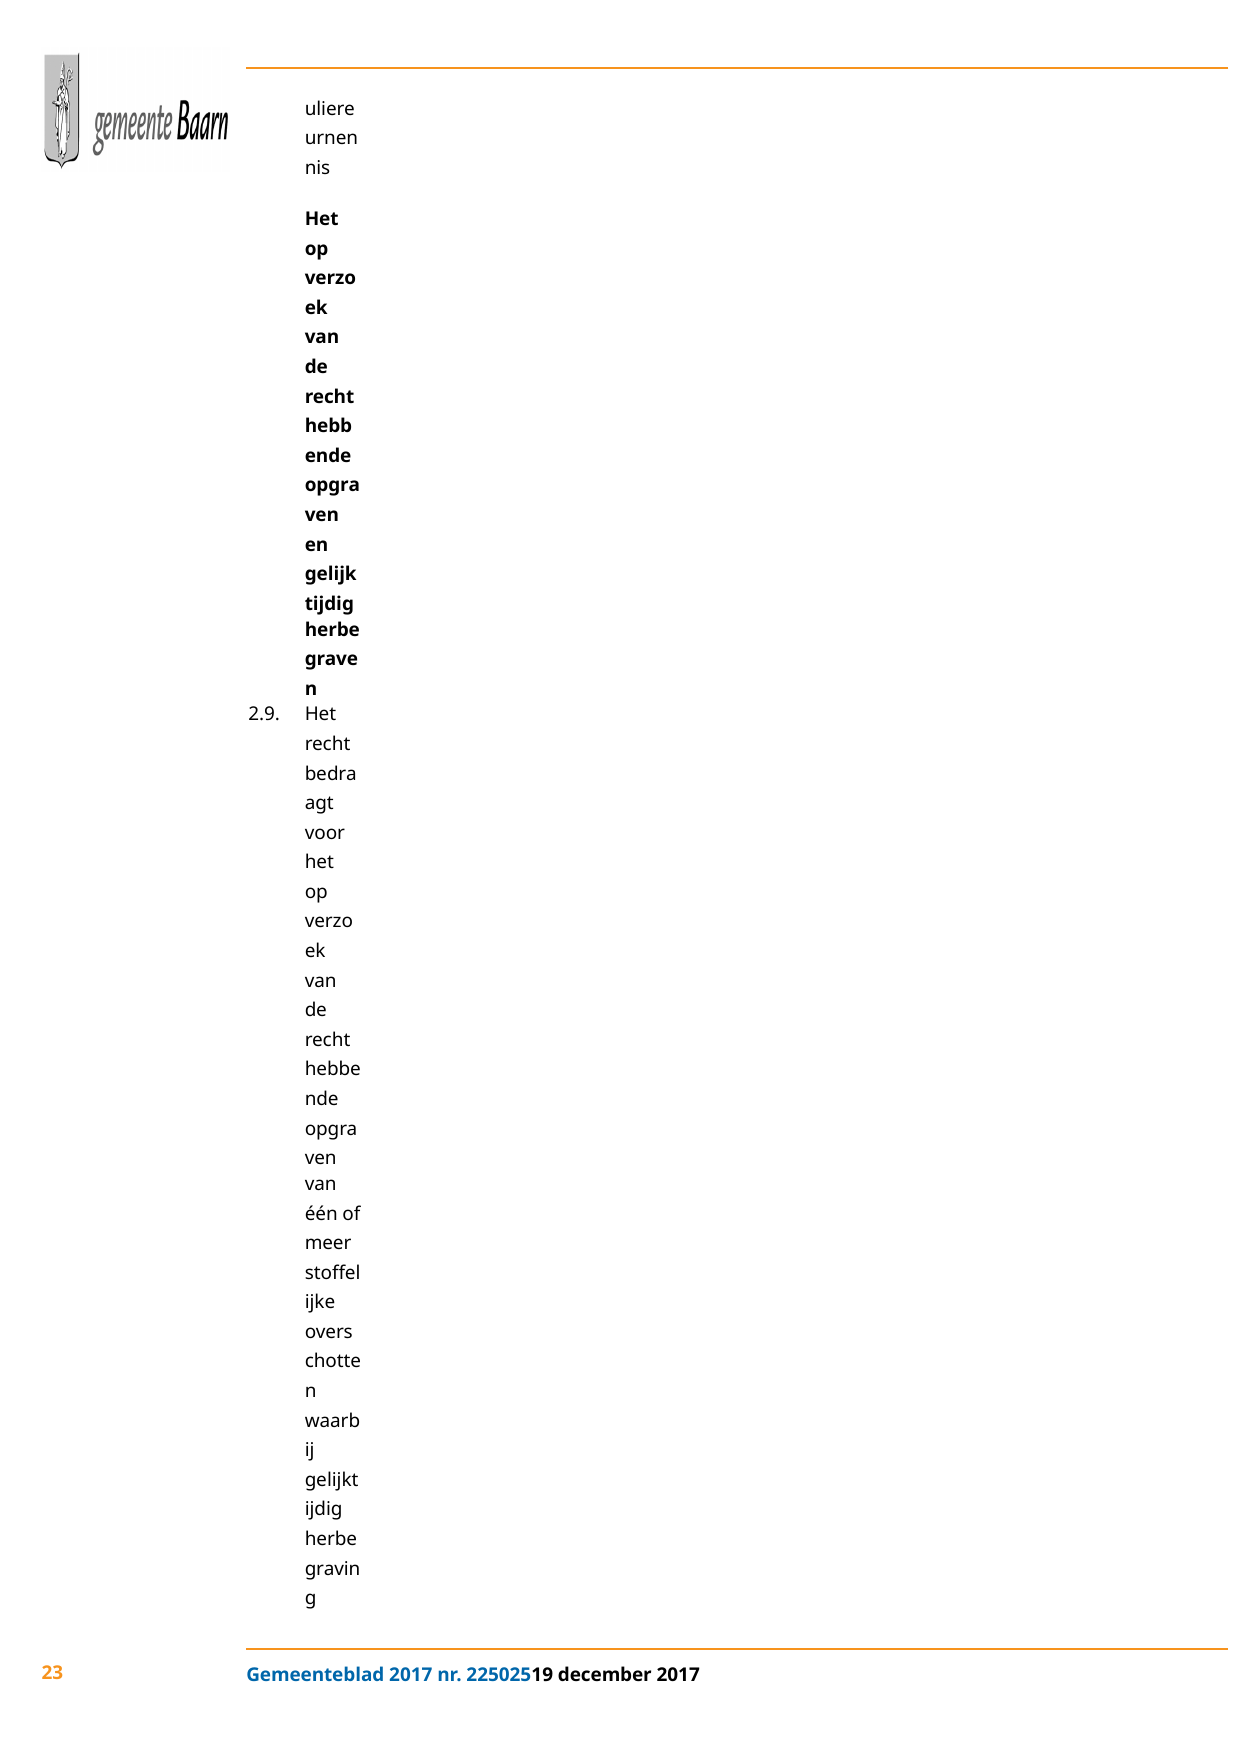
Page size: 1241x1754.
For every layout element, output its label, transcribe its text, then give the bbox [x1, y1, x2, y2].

table_cell [418, 616, 474, 701]
table_cell [418, 1170, 474, 1610]
table_cell Het op verzoek van de rechthebbende opgraven en gelijktijdig [305, 205, 361, 616]
table_cell [305, 180, 361, 205]
table_cell van één of meer stoffelijke overschotten waarbij gelijktijdig herbegraving [305, 1170, 361, 1610]
table_cell [248, 205, 304, 616]
table_cell [248, 95, 304, 180]
table_cell [361, 616, 417, 701]
table_cell [361, 205, 417, 616]
table_cell [361, 701, 417, 1170]
table_cell [418, 701, 474, 1170]
table_cell [248, 180, 304, 205]
table_cell [418, 205, 474, 616]
table_cell [248, 616, 304, 701]
table_cell [248, 1170, 304, 1610]
table_cell uliere urnennis [305, 95, 361, 180]
table_cell 2.9. [248, 701, 304, 1170]
table_cell herbegraven [305, 616, 361, 701]
table_cell [418, 180, 474, 205]
table_cell [361, 1170, 417, 1610]
table_cell [361, 180, 417, 205]
picture [41, 47, 231, 172]
table_cell [361, 95, 417, 180]
table_cell Het recht bedraagt voor het op verzoek van de rechthebbende opgraven [305, 701, 361, 1170]
table_cell [418, 95, 474, 180]
